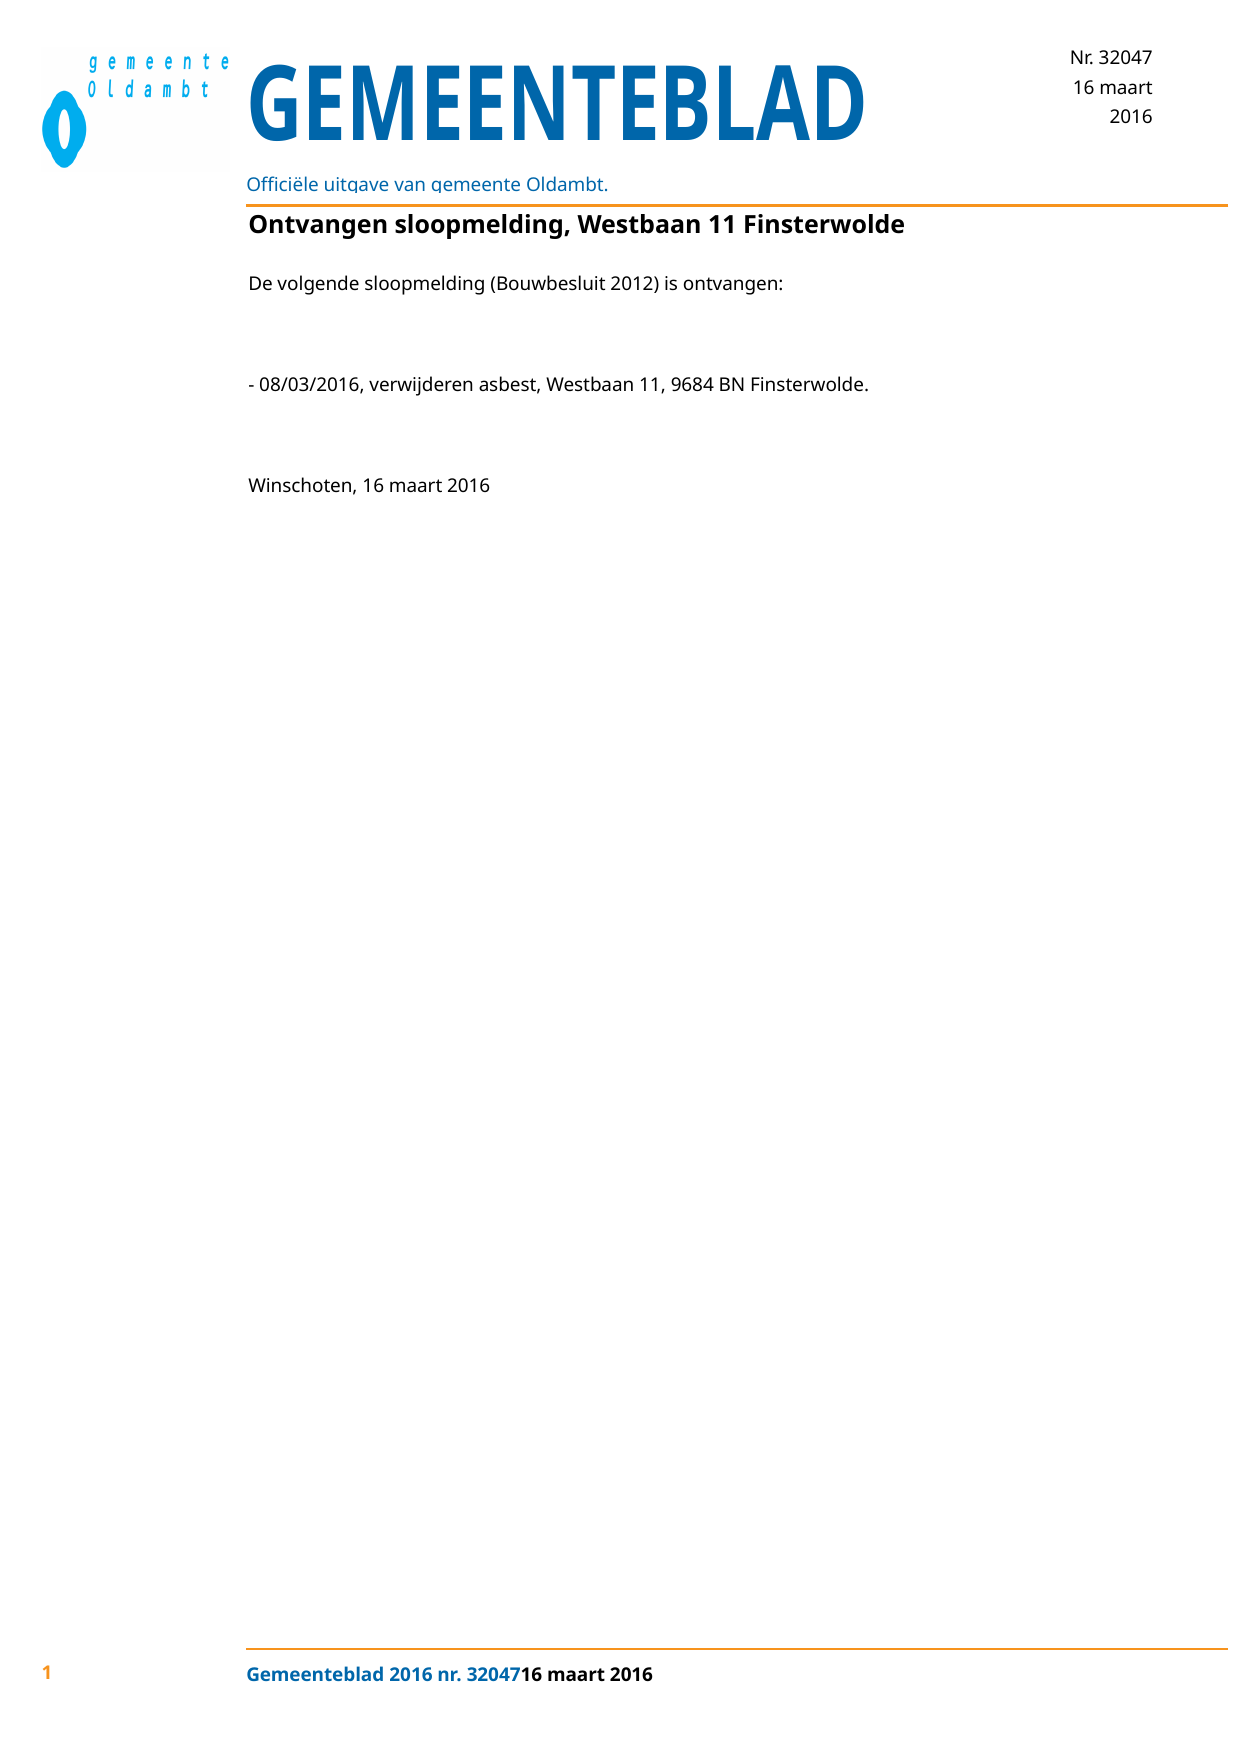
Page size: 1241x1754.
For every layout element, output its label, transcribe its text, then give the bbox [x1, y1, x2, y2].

text Winschoten, 16 maart 2016 [248, 472, 1152, 498]
picture [41, 47, 231, 172]
text - 08/03/2016, verwijderen asbest, Westbaan 11, 9684 BN Finsterwolde. [248, 371, 1152, 397]
text Ontvangen sloopmelding, Westbaan 11 Finsterwolde [248, 207, 1152, 241]
text De volgende sloopmelding (Bouwbesluit 2012) is ontvangen: [248, 270, 1152, 296]
